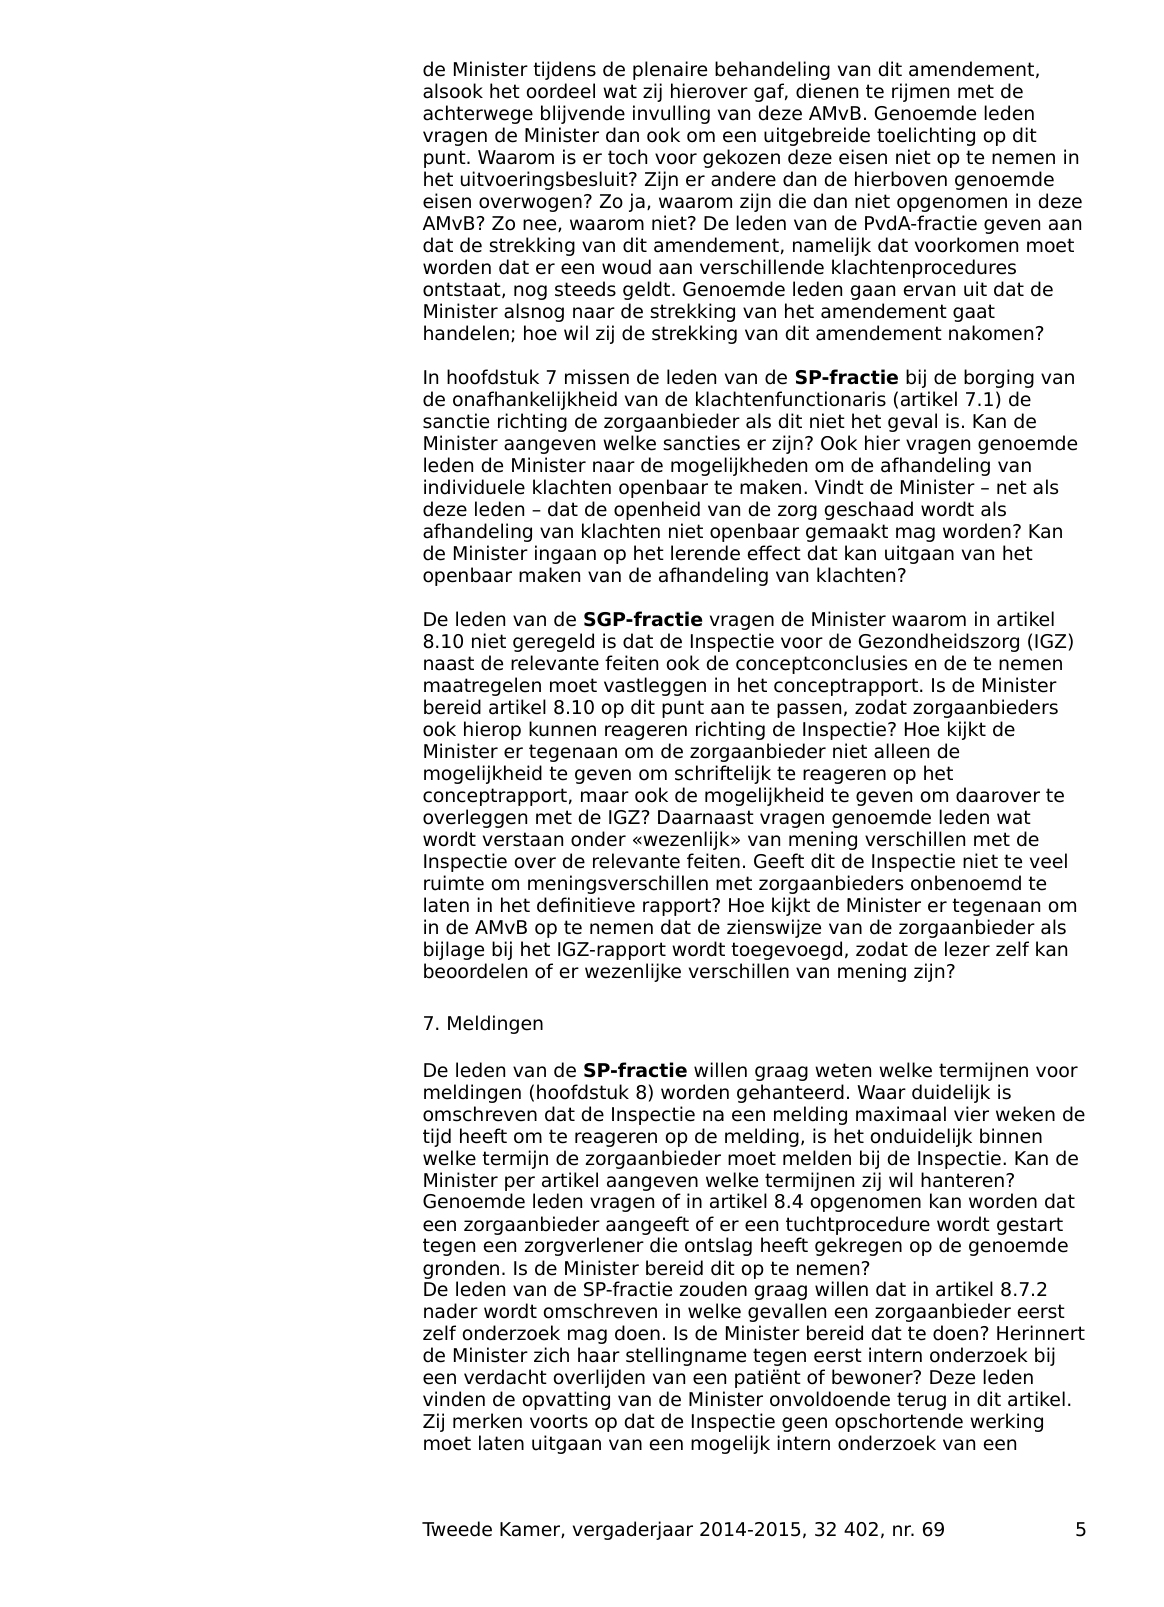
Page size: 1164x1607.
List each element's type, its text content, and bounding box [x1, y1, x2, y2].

text Genoemde leden vragen of in artikel 8.4 opgenomen kan worden dat een zorgaanbieder aangeeft of er een tuchtprocedure wordt gestart tegen een zorgverlener die ontslag heeft gekregen op de genoemde gronden. Is de Minister bereid dit op te nemen? [422, 1191, 1087, 1279]
text De leden van de SP-fractie willen graag weten welke termijnen voor meldingen (hoofdstuk 8) worden gehanteerd. Waar duidelijk is omschreven dat de Inspectie na een melding maximaal vier weken de tijd heeft om te reageren op de melding, is het onduidelijk binnen welke termijn de zorgaanbieder moet melden bij de Inspectie. Kan de Minister per artikel aangeven welke termijnen zij wil hanteren? [422, 1059, 1087, 1191]
text de Minister tijdens de plenaire behandeling van dit amendement, alsook het oordeel wat zij hierover gaf, dienen te rijmen met de achterwege blijvende invulling van deze AMvB. Genoemde leden vragen de Minister dan ook om een uitgebreide toelichting op dit punt. Waarom is er toch voor gekozen deze eisen niet op te nemen in het uitvoeringsbesluit? Zijn er andere dan de hierboven genoemde eisen overwogen? Zo ja, waarom zijn die dan niet opgenomen in deze AMvB? Zo nee, waarom niet? De leden van de PvdA-fractie geven aan dat de strekking van dit amendement, namelijk dat voorkomen moet worden dat er een woud aan verschillende klachtenprocedures ontstaat, nog steeds geldt. Genoemde leden gaan ervan uit dat de Minister alsnog naar de strekking van het amendement gaat handelen; hoe wil zij de strekking van dit amendement nakomen? [422, 59, 1087, 345]
text De leden van de SP-fractie zouden graag willen dat in artikel 8.7.2 nader wordt omschreven in welke gevallen een zorgaanbieder eerst zelf onderzoek mag doen. Is de Minister bereid dat te doen? Herinnert de Minister zich haar stellingname tegen eerst intern onderzoek bij een verdacht overlijden van een patiënt of bewoner? Deze leden vinden de opvatting van de Minister onvoldoende terug in dit artikel. Zij merken voorts op dat de Inspectie geen opschortende werking moet laten uitgaan van een mogelijk intern onderzoek van een [422, 1279, 1087, 1455]
text De leden van de SGP-fractie vragen de Minister waarom in artikel 8.10 niet geregeld is dat de Inspectie voor de Gezondheidszorg (IGZ) naast de relevante feiten ook de conceptconclusies en de te nemen maatregelen moet vastleggen in het conceptrapport. Is de Minister bereid artikel 8.10 op dit punt aan te passen, zodat zorgaanbieders ook hierop kunnen reageren richting de Inspectie? Hoe kijkt de Minister er tegenaan om de zorgaanbieder niet alleen de mogelijkheid te geven om schriftelijk te reageren op het conceptrapport, maar ook de mogelijkheid te geven om daarover te overleggen met de IGZ? Daarnaast vragen genoemde leden wat wordt verstaan onder «wezenlijk» van mening verschillen met de Inspectie over de relevante feiten. Geeft dit de Inspectie niet te veel ruimte om meningsverschillen met zorgaanbieders onbenoemd te laten in het definitieve rapport? Hoe kijkt de Minister er tegenaan om in de AMvB op te nemen dat de zienswijze van de zorgaanbieder als bijlage bij het IGZ-rapport wordt toegevoegd, zodat de lezer zelf kan beoordelen of er wezenlijke verschillen van mening zijn? [422, 609, 1087, 983]
text In hoofdstuk 7 missen de leden van de SP-fractie bij de borging van de onafhankelijkheid van de klachtenfunctionaris (artikel 7.1) de sanctie richting de zorgaanbieder als dit niet het geval is. Kan de Minister aangeven welke sancties er zijn? Ook hier vragen genoemde leden de Minister naar de mogelijkheden om de afhandeling van individuele klachten openbaar te maken. Vindt de Minister – net als deze leden – dat de openheid van de zorg geschaad wordt als afhandeling van klachten niet openbaar gemaakt mag worden? Kan de Minister ingaan op het lerende effect dat kan uitgaan van het openbaar maken van de afhandeling van klachten? [422, 367, 1087, 587]
subtitle 7. Meldingen [422, 1013, 1087, 1034]
